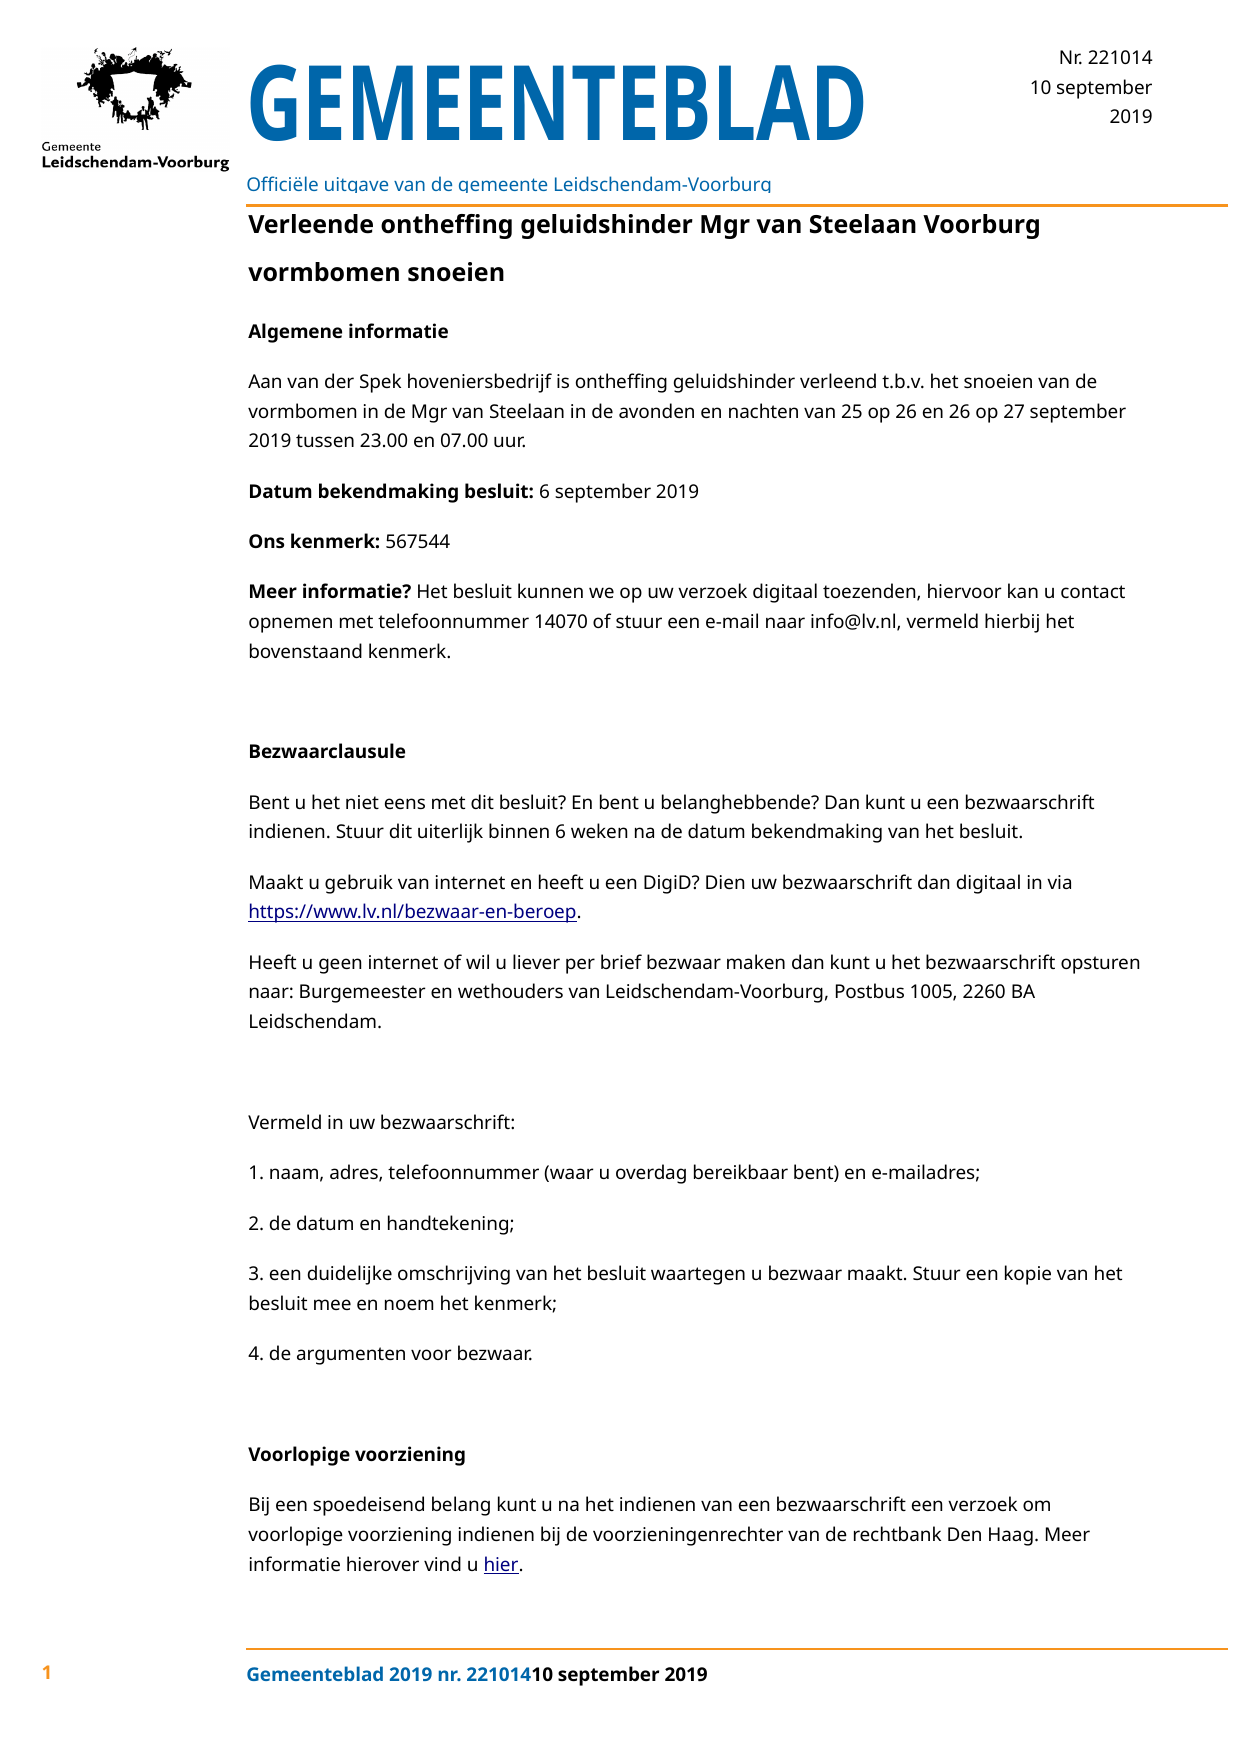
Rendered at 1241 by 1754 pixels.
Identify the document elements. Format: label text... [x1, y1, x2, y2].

text Bent u het niet eens met dit besluit? En bent u belanghebbende? Dan kunt u een bezwaarschrift indienen. Stuur dit uiterlijk binnen 6 weken na de datum bekendmaking van het besluit. [248, 789, 1152, 844]
text Heeft u geen internet of wil u liever per brief bezwaar maken dan kunt u het bezwaarschrift opsturen naar: Burgemeester en wethouders van Leidschendam-Voorburg, Postbus 1005, 2260 BA Leidschendam. [248, 949, 1152, 1034]
text Meer informatie? Het besluit kunnen we op uw verzoek digitaal toezenden, hiervoor kan u contact opnemen met telefoonnummer 14070 of stuur een e-mail naar info@lv.nl, vermeld hierbij het bovenstaand kenmerk. [248, 579, 1152, 664]
text Vermeld in uw bezwaarschrift: [248, 1109, 1152, 1135]
text Datum bekendmaking besluit: 6 september 2019 [248, 478, 1152, 504]
picture [41, 47, 231, 172]
text Bezwaarclausule [248, 739, 1152, 764]
text Verleende ontheffing geluidshinder Mgr van Steelaan Voorburg vormbomen snoeien [248, 207, 1152, 288]
text 3. een duidelijke omschrijving van het besluit waartegen u bezwaar maakt. Stuur een kopie van het besluit mee en noem het kenmerk; [248, 1260, 1152, 1316]
text 2. de datum en handtekening; [248, 1210, 1152, 1236]
text 4. de argumenten voor bezwaar. [248, 1340, 1152, 1366]
text Maakt u gebruik van internet en heeft u een DigiD? Dien uw bezwaarschrift dan digitaal in via https://www.lv.nl/bezwaar-en-beroep. [248, 869, 1152, 924]
text Bij een spoedeisend belang kunt u na het indienen van een bezwaarschrift een verzoek om voorlopige voorziening indienen bij de voorzieningenrechter van de rechtbank Den Haag. Meer informatie hierover vind u hier. [248, 1492, 1152, 1577]
text Voorlopige voorziening [248, 1441, 1152, 1467]
text Algemene informatie [248, 318, 1152, 344]
text Ons kenmerk: 567544 [248, 528, 1152, 554]
text 1. naam, adres, telefoonnummer (waar u overdag bereikbaar bent) en e-mailadres; [248, 1159, 1152, 1185]
text Aan van der Spek hoveniersbedrijf is ontheffing geluidshinder verleend t.b.v. het snoeien van de vormbomen in de Mgr van Steelaan in de avonden en nachten van 25 op 26 en 26 op 27 september 2019 tussen 23.00 en 07.00 uur. [248, 368, 1152, 453]
